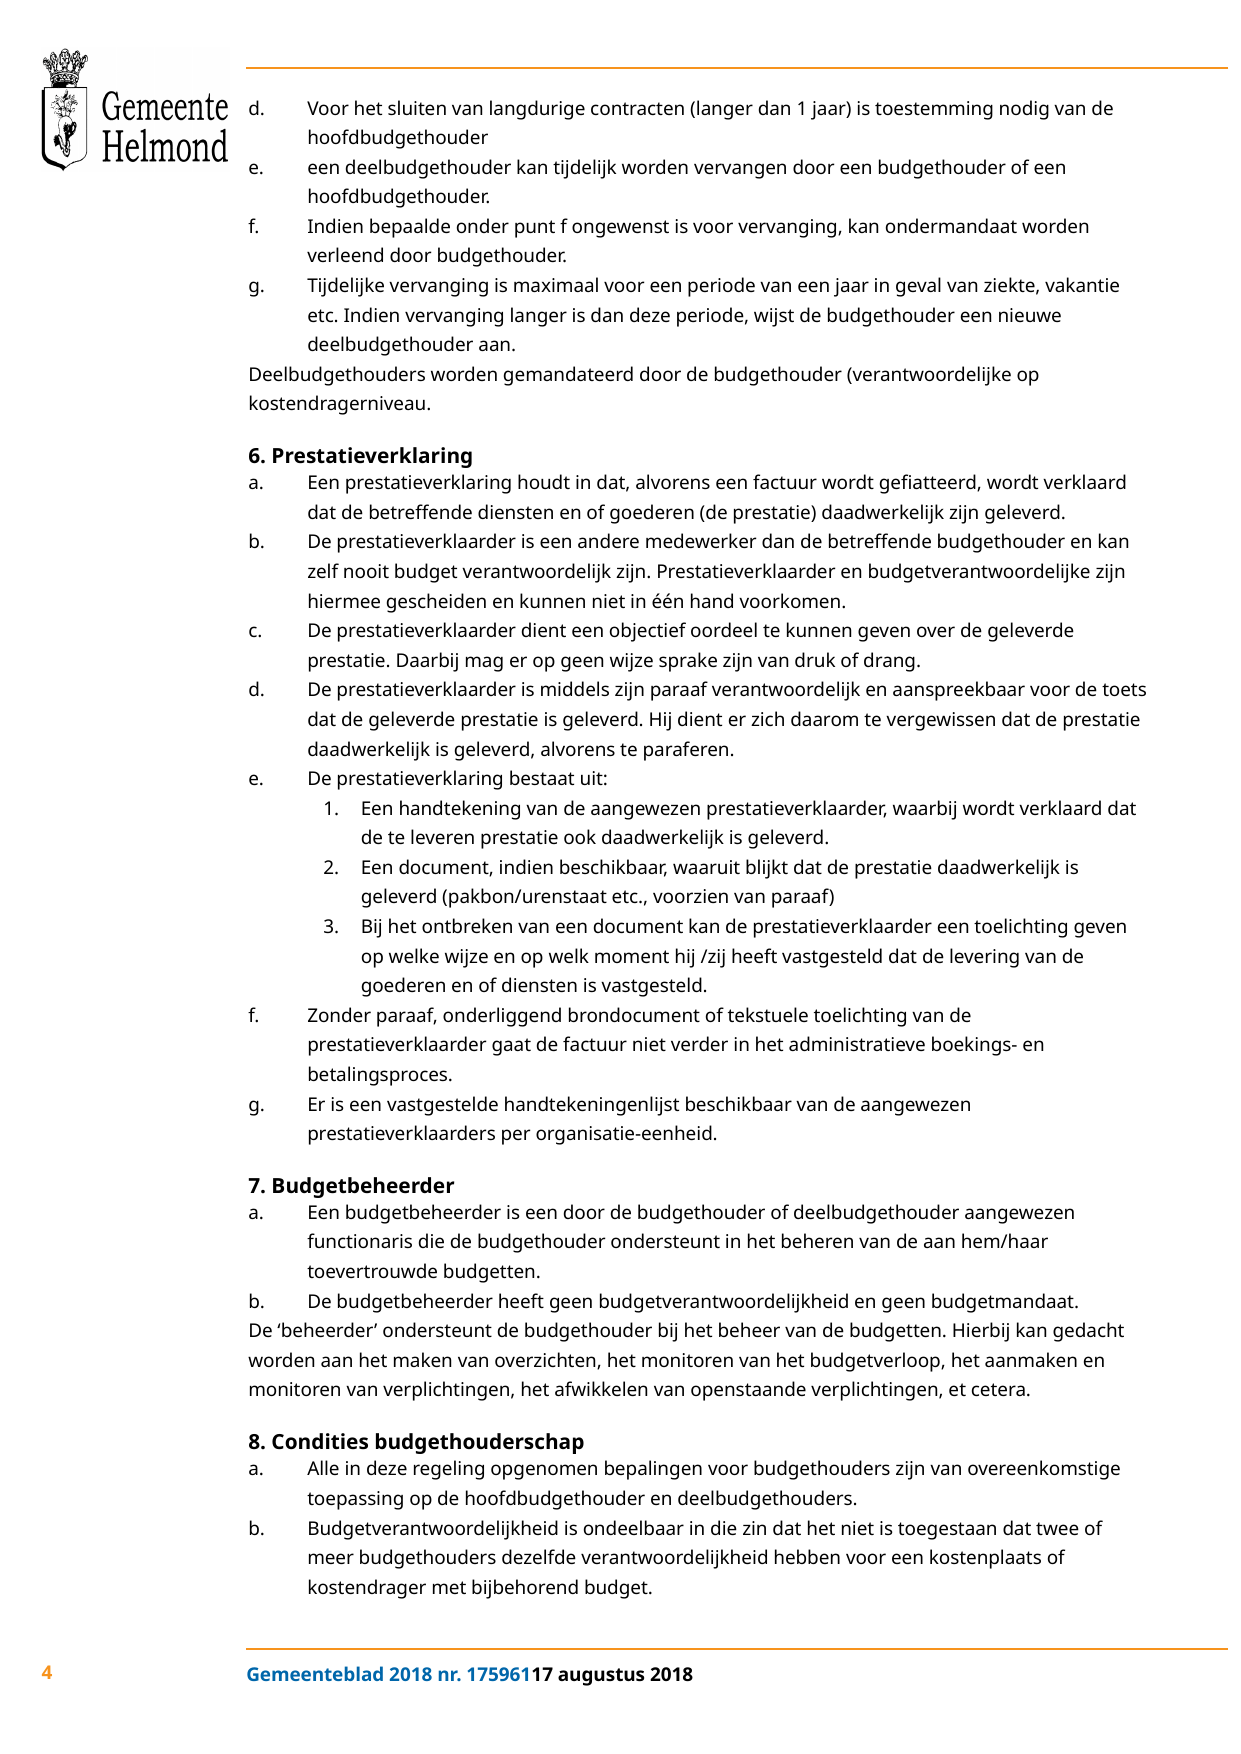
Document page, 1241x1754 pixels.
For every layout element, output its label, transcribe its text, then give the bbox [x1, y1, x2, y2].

list De prestatieverklaring bestaat uit: [248, 765, 1152, 791]
list Indien bepaalde onder punt f ongewenst is voor vervanging, kan ondermandaat worden verleend door budgethouder. [248, 213, 1152, 268]
text 7. Budgetbeheerder [248, 1171, 1152, 1199]
list De budgetbeheerder heeft geen budgetverantwoordelijkheid en geen budgetmandaat. [248, 1288, 1152, 1314]
list Er is een vastgestelde handtekeningenlijst beschikbaar van de aangewezen prestatieverklaarders per organisatie-eenheid. [248, 1091, 1152, 1146]
list De prestatieverklaarder dient een objectief oordeel te kunnen geven over de geleverde prestatie. Daarbij mag er op geen wijze sprake zijn van druk of drang. [248, 617, 1152, 673]
list Een prestatieverklaring houdt in dat, alvorens een factuur wordt gefiatteerd, wordt verklaard dat de betreffende diensten en of goederen (de prestatie) daadwerkelijk zijn geleverd. [248, 469, 1152, 525]
list De prestatieverklaarder is een andere medewerker dan de betreffende budgethouder en kan zelf nooit budget verantwoordelijk zijn. Prestatieverklaarder en budgetverantwoordelijke zijn hiermee gescheiden en kunnen niet in één hand voorkomen. [248, 529, 1152, 613]
list Alle in deze regeling opgenomen bepalingen voor budgethouders zijn van overeenkomstige toepassing op de hoofdbudgethouder en deelbudgethouders. [248, 1456, 1152, 1511]
list Budgetverantwoordelijkheid is ondeelbaar in die zin dat het niet is toegestaan dat twee of meer budgethouders dezelfde verantwoordelijkheid hebben voor een kostenplaats of kostendrager met bijbehorend budget. [248, 1515, 1152, 1599]
list Bij het ontbreken van een document kan de prestatieverklaarder een toelichting geven op welke wijze en op welk moment hij /zij heeft vastgesteld dat de levering van de goederen en of diensten is vastgesteld. [323, 913, 1152, 998]
list Een budgetbeheerder is een door de budgethouder of deelbudgethouder aangewezen functionaris die de budgethouder ondersteunt in het beheren van de aan hem/haar toevertrouwde budgetten. [248, 1199, 1152, 1284]
text 6. Prestatieverklaring [248, 441, 1152, 469]
picture [41, 47, 231, 172]
text Deelbudgethouders worden gemandateerd door de budgethouder (verantwoordelijke op kostendragerniveau. [248, 361, 1152, 416]
list Een handtekening van de aangewezen prestatieverklaarder, waarbij wordt verklaard dat de te leveren prestatie ook daadwerkelijk is geleverd. [323, 795, 1152, 850]
text De ‘beheerder’ ondersteunt de budgethouder bij het beheer van de budgetten. Hierbij kan gedacht worden aan het maken van overzichten, het monitoren van het budgetverloop, het aanmaken en monitoren van verplichtingen, het afwikkelen van openstaande verplichtingen, et cetera. [248, 1317, 1152, 1402]
list Voor het sluiten van langdurige contracten (langer dan 1 jaar) is toestemming nodig van de hoofdbudgethouder [248, 95, 1152, 150]
text 8. Condities budgethouderschap [248, 1427, 1152, 1456]
list Een document, indien beschikbaar, waaruit blijkt dat de prestatie daadwerkelijk is geleverd (pakbon/urenstaat etc., voorzien van paraaf) [323, 854, 1152, 909]
list Tijdelijke vervanging is maximaal voor een periode van een jaar in geval van ziekte, vakantie etc. Indien vervanging langer is dan deze periode, wijst de budgethouder een nieuwe deelbudgethouder aan. [248, 272, 1152, 357]
list De prestatieverklaarder is middels zijn paraaf verantwoordelijk en aanspreekbaar voor de toets dat de geleverde prestatie is geleverd. Hij dient er zich daarom te vergewissen dat de prestatie daadwerkelijk is geleverd, alvorens te paraferen. [248, 677, 1152, 761]
list een deelbudgethouder kan tijdelijk worden vervangen door een budgethouder of een hoofdbudgethouder. [248, 154, 1152, 209]
list Zonder paraaf, onderliggend brondocument of tekstuele toelichting van de prestatieverklaarder gaat de factuur niet verder in het administratieve boekings- en betalingsproces. [248, 1002, 1152, 1087]
